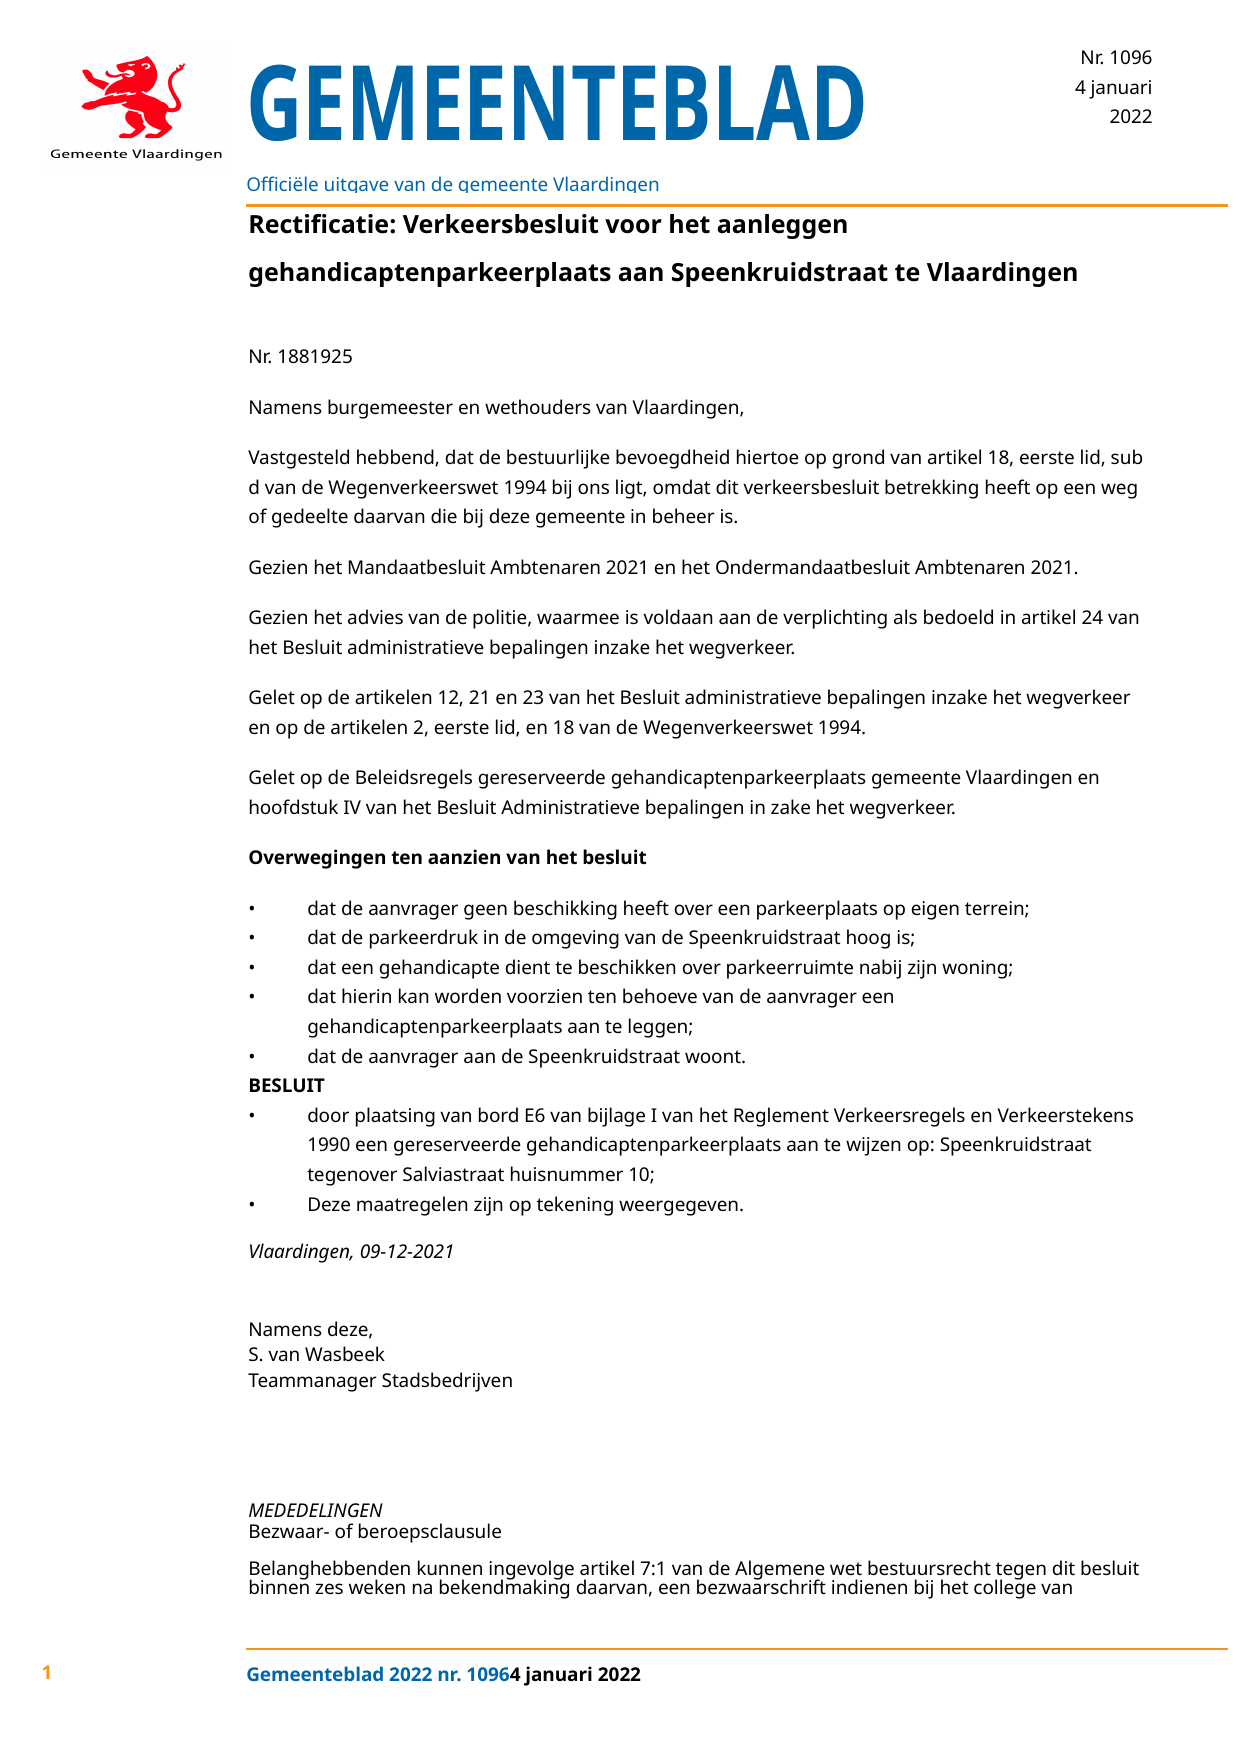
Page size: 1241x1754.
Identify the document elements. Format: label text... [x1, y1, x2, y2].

text MEDEDELINGEN [248, 1497, 1152, 1523]
list door plaatsing van bord E6 van bijlage I van het Reglement Verkeersregels en Verkeerstekens 1990 een gereserveerde gehandicaptenparkeerplaats aan te wijzen op: Speenkruidstraat tegenover Salviastraat huisnummer 10; [248, 1102, 1152, 1187]
text Rectificatie: Verkeersbesluit voor het aanleggen gehandicaptenparkeerplaats aan Speenkruidstraat te Vlaardingen [248, 207, 1152, 288]
text Vlaardingen, 09-12-2021 [248, 1238, 1152, 1264]
text Bezwaar- of beroepsclausule [248, 1523, 1152, 1542]
text S. van Wasbeek [248, 1341, 1152, 1367]
text Teammanager Stadsbedrijven [248, 1367, 1152, 1393]
text Overwegingen ten aanzien van het besluit [248, 844, 1152, 870]
list dat de aanvrager aan de Speenkruidstraat woont. [248, 1043, 1152, 1068]
text Belanghebbenden kunnen ingevolge artikel 7:1 van de Algemene wet bestuursrecht tegen dit besluit binnen zes weken na bekendmaking daarvan, een bezwaarschrift indienen bij het college van [248, 1560, 1152, 1598]
text Vastgesteld hebbend, dat de bestuurlijke bevoegdheid hiertoe op grond van artikel 18, eerste lid, sub d van de Wegenverkeerswet 1994 bij ons ligt, omdat dit verkeersbesluit betrekking heeft op een weg of gedeelte daarvan die bij deze gemeente in beheer is. [248, 444, 1152, 529]
text Gelet op de Beleidsregels gereserveerde gehandicaptenparkeerplaats gemeente Vlaardingen en hoofdstuk IV van het Besluit Administratieve bepalingen in zake het wegverkeer. [248, 764, 1152, 820]
text BESLUIT [248, 1072, 1152, 1098]
text Gelet op de artikelen 12, 21 en 23 van het Besluit administratieve bepalingen inzake het wegverkeer en op de artikelen 2, eerste lid, en 18 van de Wegenverkeerswet 1994. [248, 684, 1152, 740]
text Nr. 1881925 [248, 344, 1152, 369]
list dat een gehandicapte dient te beschikken over parkeerruimte nabij zijn woning; [248, 954, 1152, 980]
text Namens burgemeester en wethouders van Vlaardingen, [248, 394, 1152, 420]
text Gezien het Mandaatbesluit Ambtenaren 2021 en het Ondermandaatbesluit Ambtenaren 2021. [248, 554, 1152, 580]
picture [41, 47, 231, 172]
list Deze maatregelen zijn op tekening weergegeven. [248, 1191, 1152, 1216]
text Gezien het advies van de politie, waarmee is voldaan aan de verplichting als bedoeld in artikel 24 van het Besluit administratieve bepalingen inzake het wegverkeer. [248, 604, 1152, 660]
list dat de aanvrager geen beschikking heeft over een parkeerplaats op eigen terrein; [248, 895, 1152, 921]
list dat de parkeerdruk in de omgeving van de Speenkruidstraat hoog is; [248, 924, 1152, 950]
list dat hierin kan worden voorzien ten behoeve van de aanvrager een gehandicaptenparkeerplaats aan te leggen; [248, 984, 1152, 1039]
text Namens deze, [248, 1316, 1152, 1341]
